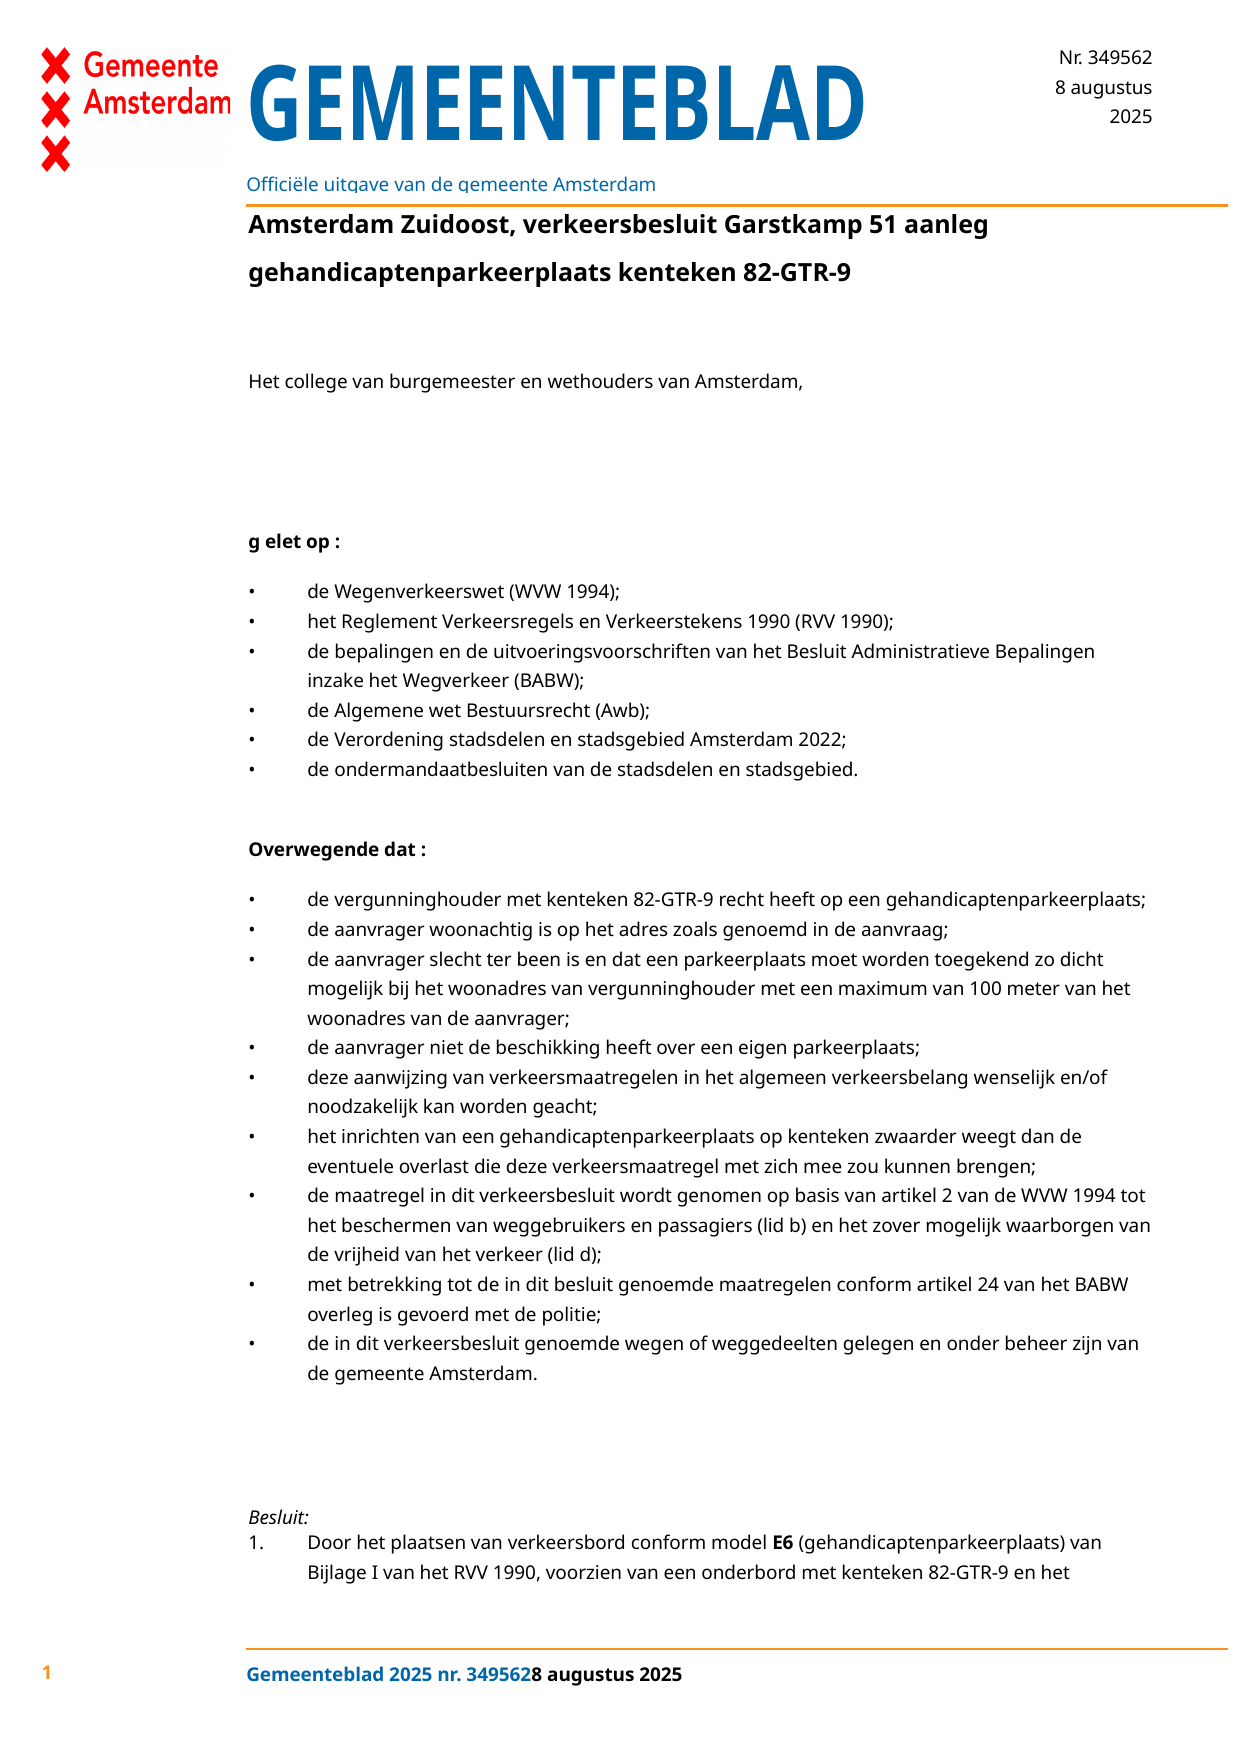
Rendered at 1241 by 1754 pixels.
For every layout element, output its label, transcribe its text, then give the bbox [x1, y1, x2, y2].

list deze aanwijzing van verkeersmaatregelen in het algemeen verkeersbelang wenselijk en/of noodzakelijk kan worden geacht; [248, 1064, 1152, 1119]
list de bepalingen en de uitvoeringsvoorschriften van het Besluit Administratieve Bepalingen inzake het Wegverkeer (BABW); [248, 638, 1152, 693]
list de maatregel in dit verkeersbesluit wordt genomen op basis van artikel 2 van de WVW 1994 tot het beschermen van weggebruikers en passagiers (lid b) en het zover mogelijk waarborgen van de vrijheid van het verkeer (lid d); [248, 1182, 1152, 1267]
text Overwegende dat : [248, 836, 1152, 862]
list de Wegenverkeerswet (WVW 1994); [248, 579, 1152, 604]
list de aanvrager woonachtig is op het adres zoals genoemd in de aanvraag; [248, 916, 1152, 942]
text Besluit: [248, 1504, 1152, 1529]
picture [41, 47, 231, 172]
list de ondermandaatbesluiten van de stadsdelen en stadsgebied. [248, 756, 1152, 782]
list de Algemene wet Bestuursrecht (Awb); [248, 697, 1152, 723]
list de in dit verkeersbesluit genoemde wegen of weggedeelten gelegen en onder beheer zijn van de gemeente Amsterdam. [248, 1330, 1152, 1386]
list de aanvrager niet de beschikking heeft over een eigen parkeerplaats; [248, 1034, 1152, 1060]
list de aanvrager slecht ter been is en dat een parkeerplaats moet worden toegekend zo dicht mogelijk bij het woonadres van vergunninghouder met een maximum van 100 meter van het woonadres van de aanvrager; [248, 946, 1152, 1031]
list het inrichten van een gehandicaptenparkeerplaats op kenteken zwaarder weegt dan de eventuele overlast die deze verkeersmaatregel met zich mee zou kunnen brengen; [248, 1123, 1152, 1178]
list Door het plaatsen van verkeersbord conform model E6 (gehandicaptenparkeerplaats) van Bijlage I van het RVV 1990, voorzien van een onderbord met kenteken 82-GTR-9 en het [248, 1529, 1152, 1585]
text Amsterdam Zuidoost, verkeersbesluit Garstkamp 51 aanleg gehandicaptenparkeerplaats kenteken 82-GTR-9 [248, 207, 1152, 288]
list het Reglement Verkeersregels en Verkeerstekens 1990 (RVV 1990); [248, 608, 1152, 634]
list met betrekking tot de in dit besluit genoemde maatregelen conform artikel 24 van het BABW overleg is gevoerd met de politie; [248, 1271, 1152, 1326]
text g elet op : [248, 528, 1152, 554]
list de Verordening stadsdelen en stadsgebied Amsterdam 2022; [248, 727, 1152, 752]
text Het college van burgemeester en wethouders van Amsterdam, [248, 368, 1152, 394]
list de vergunninghouder met kenteken 82-GTR-9 recht heeft op een gehandicaptenparkeerplaats; [248, 887, 1152, 912]
